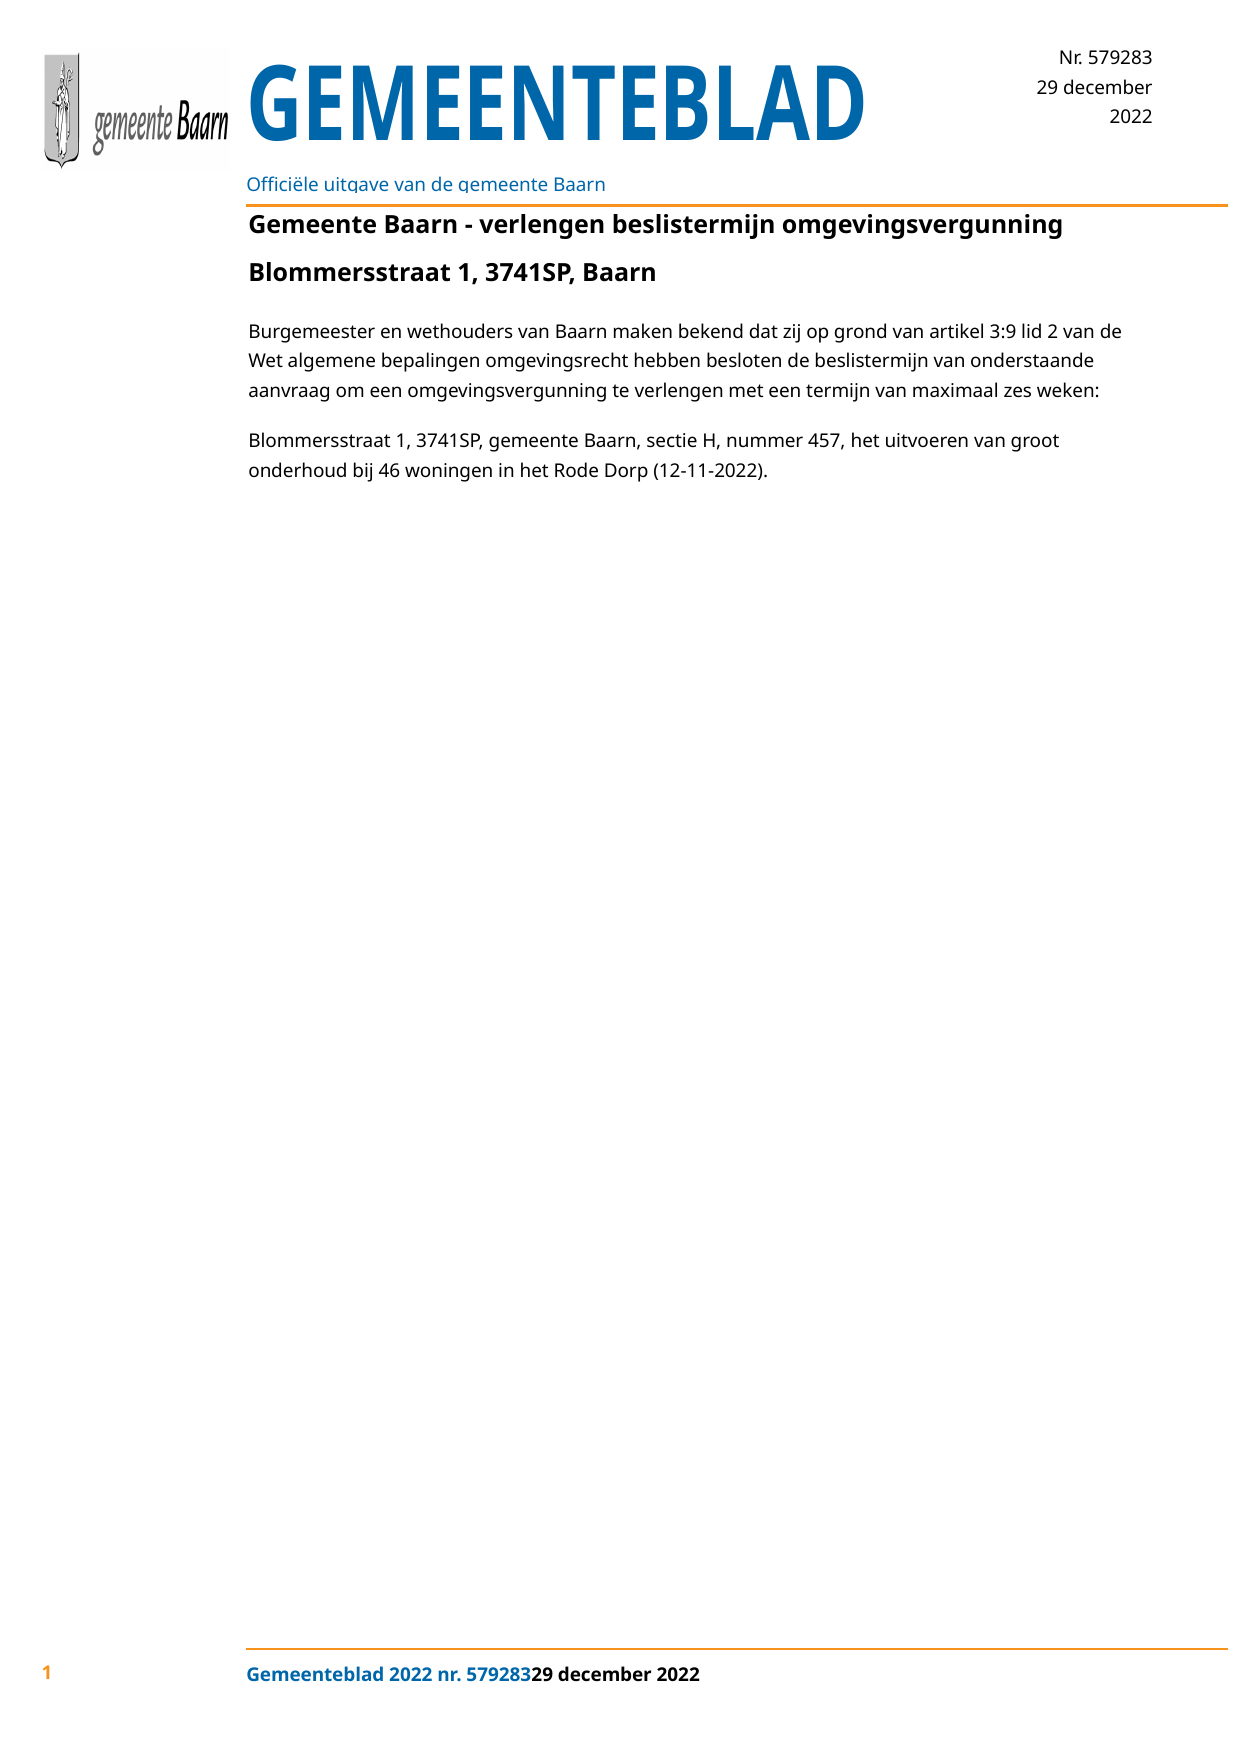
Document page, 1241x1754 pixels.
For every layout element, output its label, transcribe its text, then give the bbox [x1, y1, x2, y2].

text Burgemeester en wethouders van Baarn maken bekend dat zij op grond van artikel 3:9 lid 2 van de Wet algemene bepalingen omgevingsrecht hebben besloten de beslistermijn van onderstaande aanvraag om een omgevingsvergunning te verlengen met een termijn van maximaal zes weken: [248, 318, 1152, 403]
picture [41, 47, 231, 172]
text Blommersstraat 1, 3741SP, gemeente Baarn, sectie H, nummer 457, het uitvoeren van groot onderhoud bij 46 woningen in het Rode Dorp (12-11-2022). [248, 427, 1152, 483]
text Gemeente Baarn - verlengen beslistermijn omgevingsvergunning Blommersstraat 1, 3741SP, Baarn [248, 207, 1152, 288]
